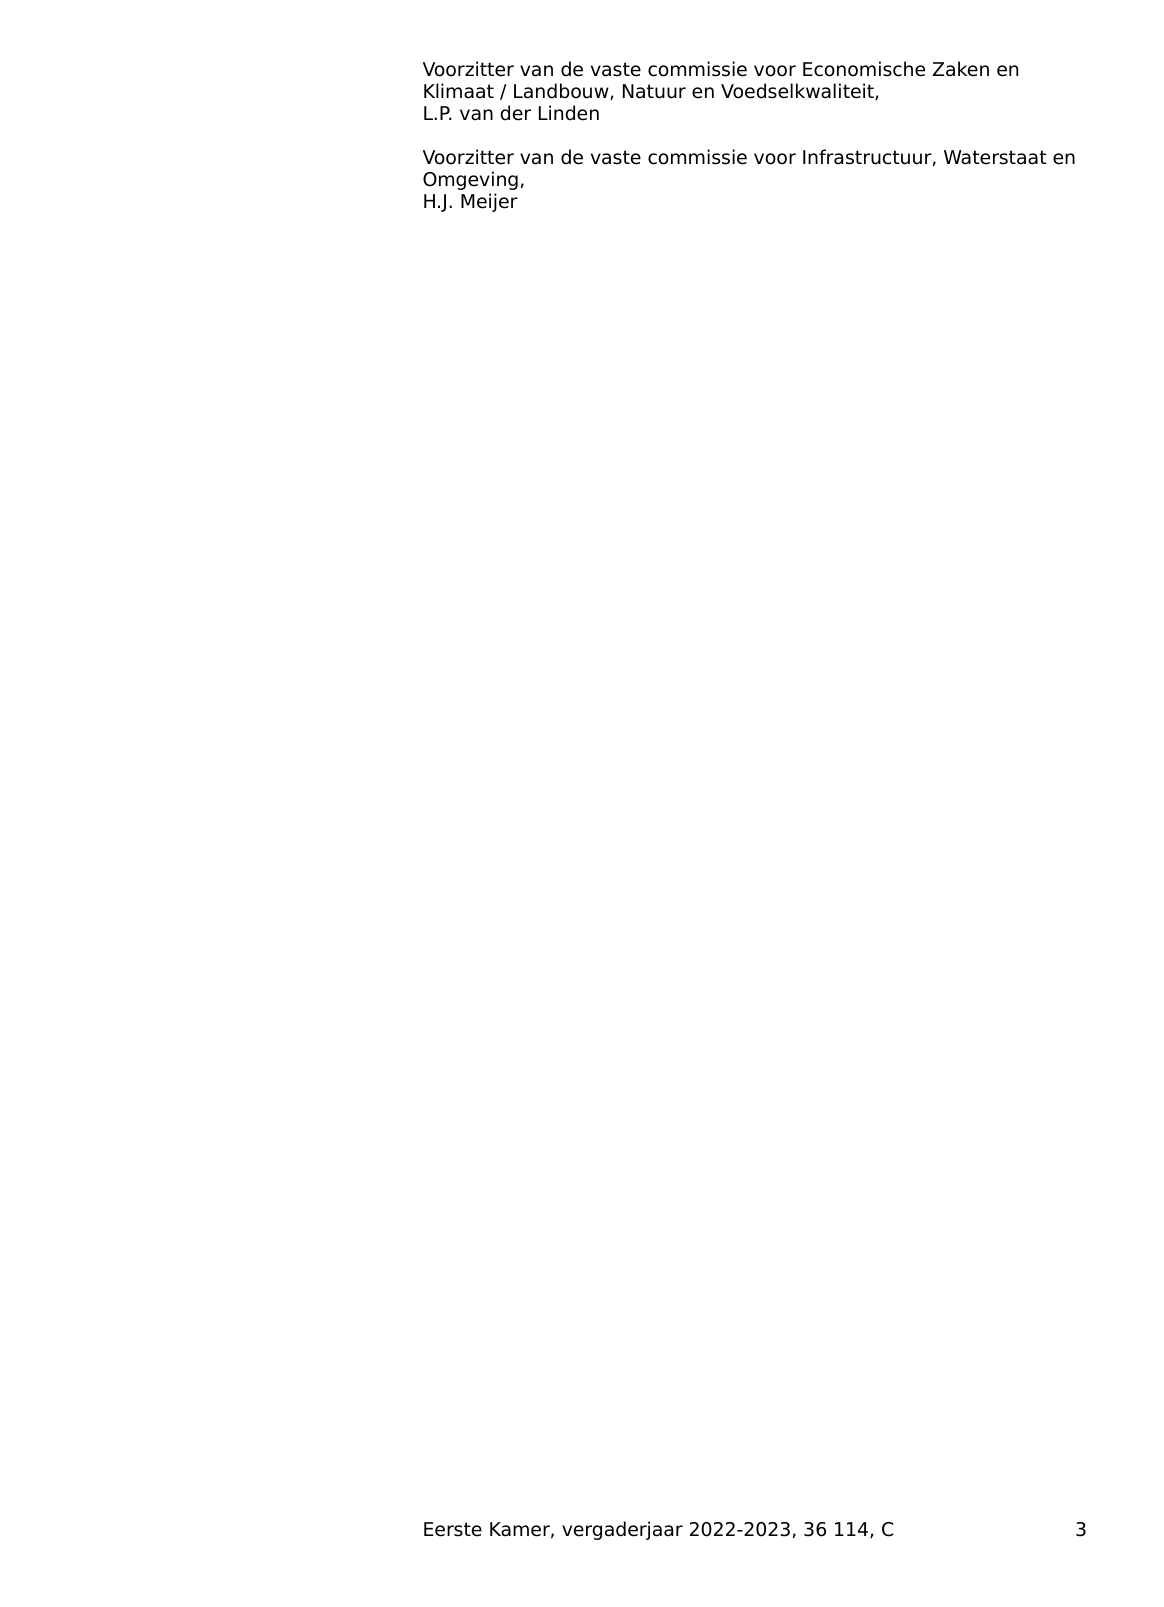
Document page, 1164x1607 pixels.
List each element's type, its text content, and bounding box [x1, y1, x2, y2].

text Voorzitter van de vaste commissie voor Infrastructuur, Waterstaat en Omgeving, H.J. Meijer [422, 147, 1087, 213]
text Voorzitter van de vaste commissie voor Economische Zaken en Klimaat / Landbouw, Natuur en Voedselkwaliteit, L.P. van der Linden [422, 59, 1087, 125]
